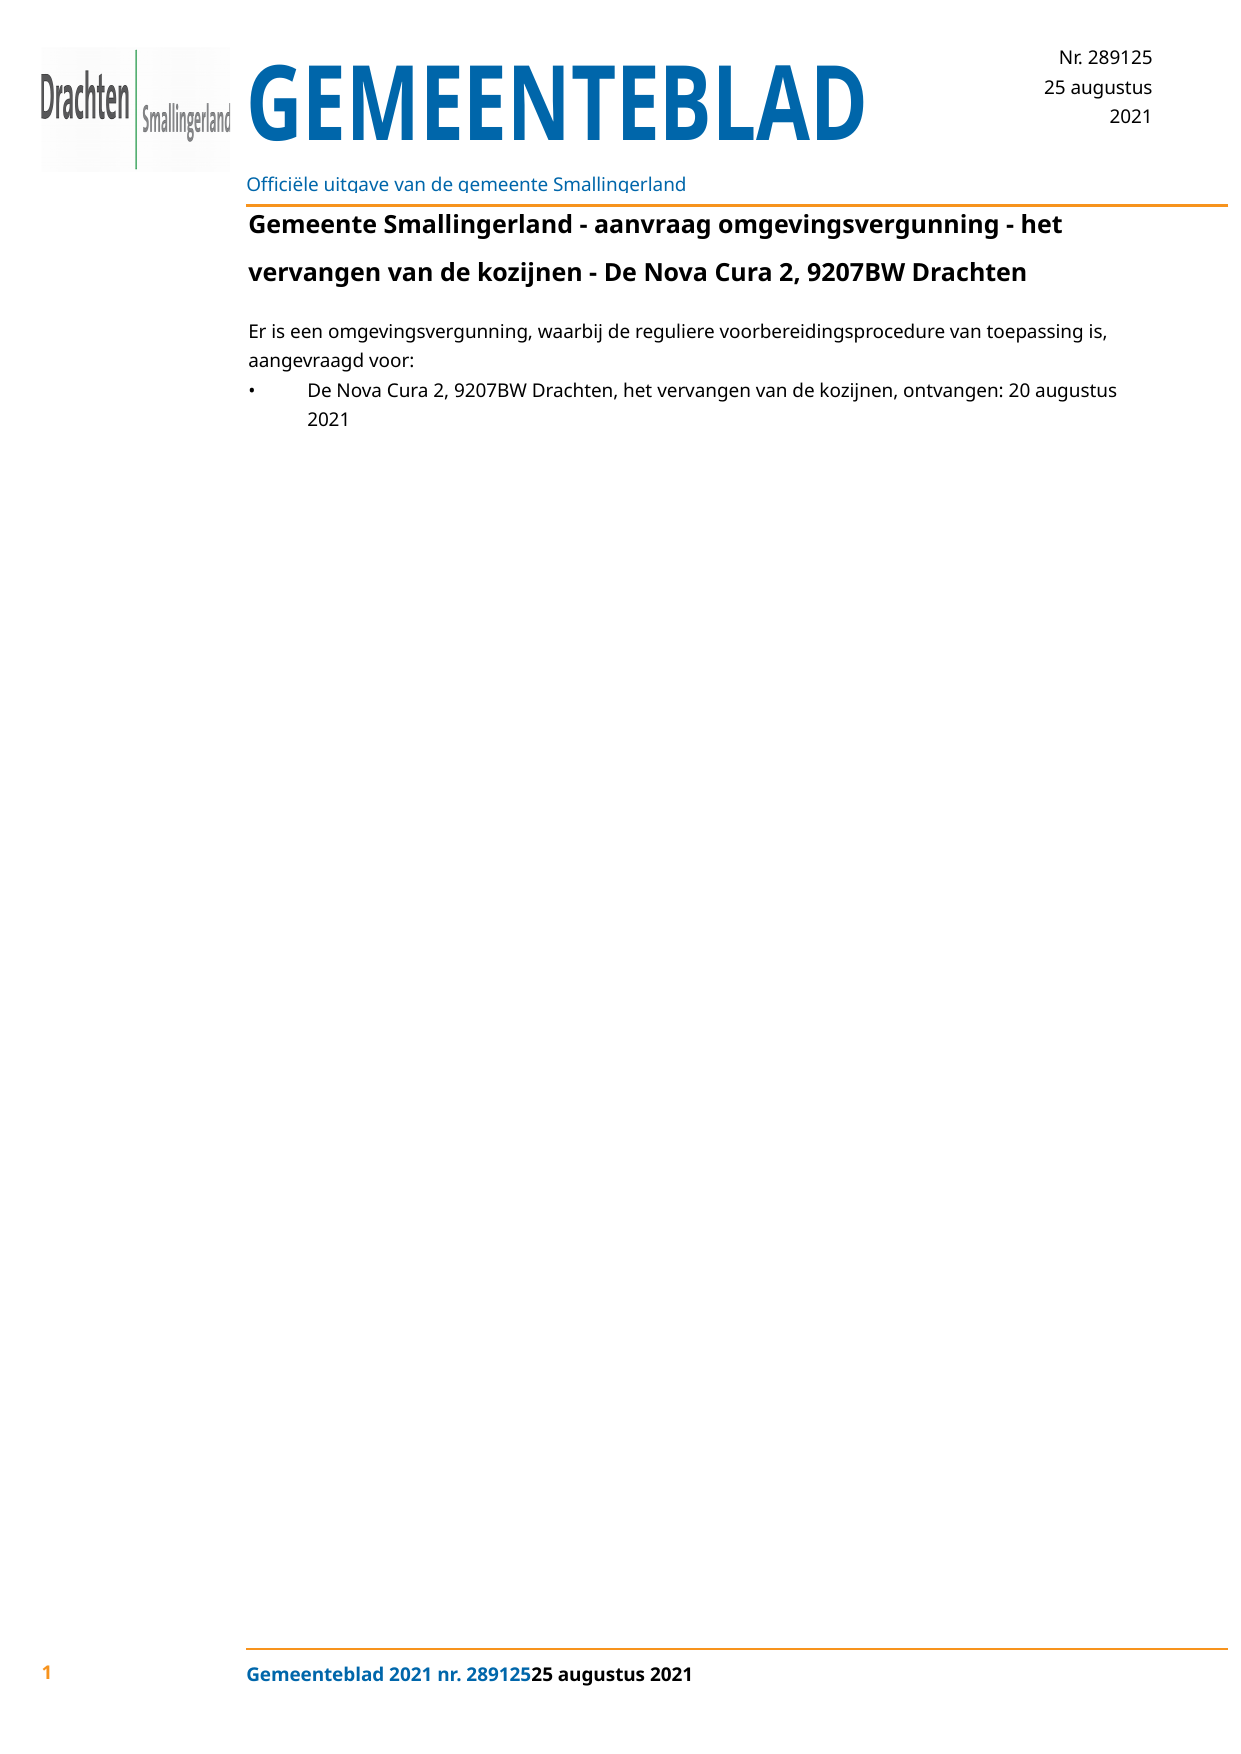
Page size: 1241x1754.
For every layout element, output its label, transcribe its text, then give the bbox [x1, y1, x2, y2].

text Gemeente Smallingerland - aanvraag omgevingsvergunning - het vervangen van de kozijnen - De Nova Cura 2, 9207BW Drachten [248, 207, 1152, 288]
list De Nova Cura 2, 9207BW Drachten, het vervangen van de kozijnen, ontvangen: 20 augustus 2021 [248, 377, 1152, 432]
picture [41, 47, 231, 172]
text Er is een omgevingsvergunning, waarbij de reguliere voorbereidingsprocedure van toepassing is, aangevraagd voor: [248, 318, 1152, 373]
